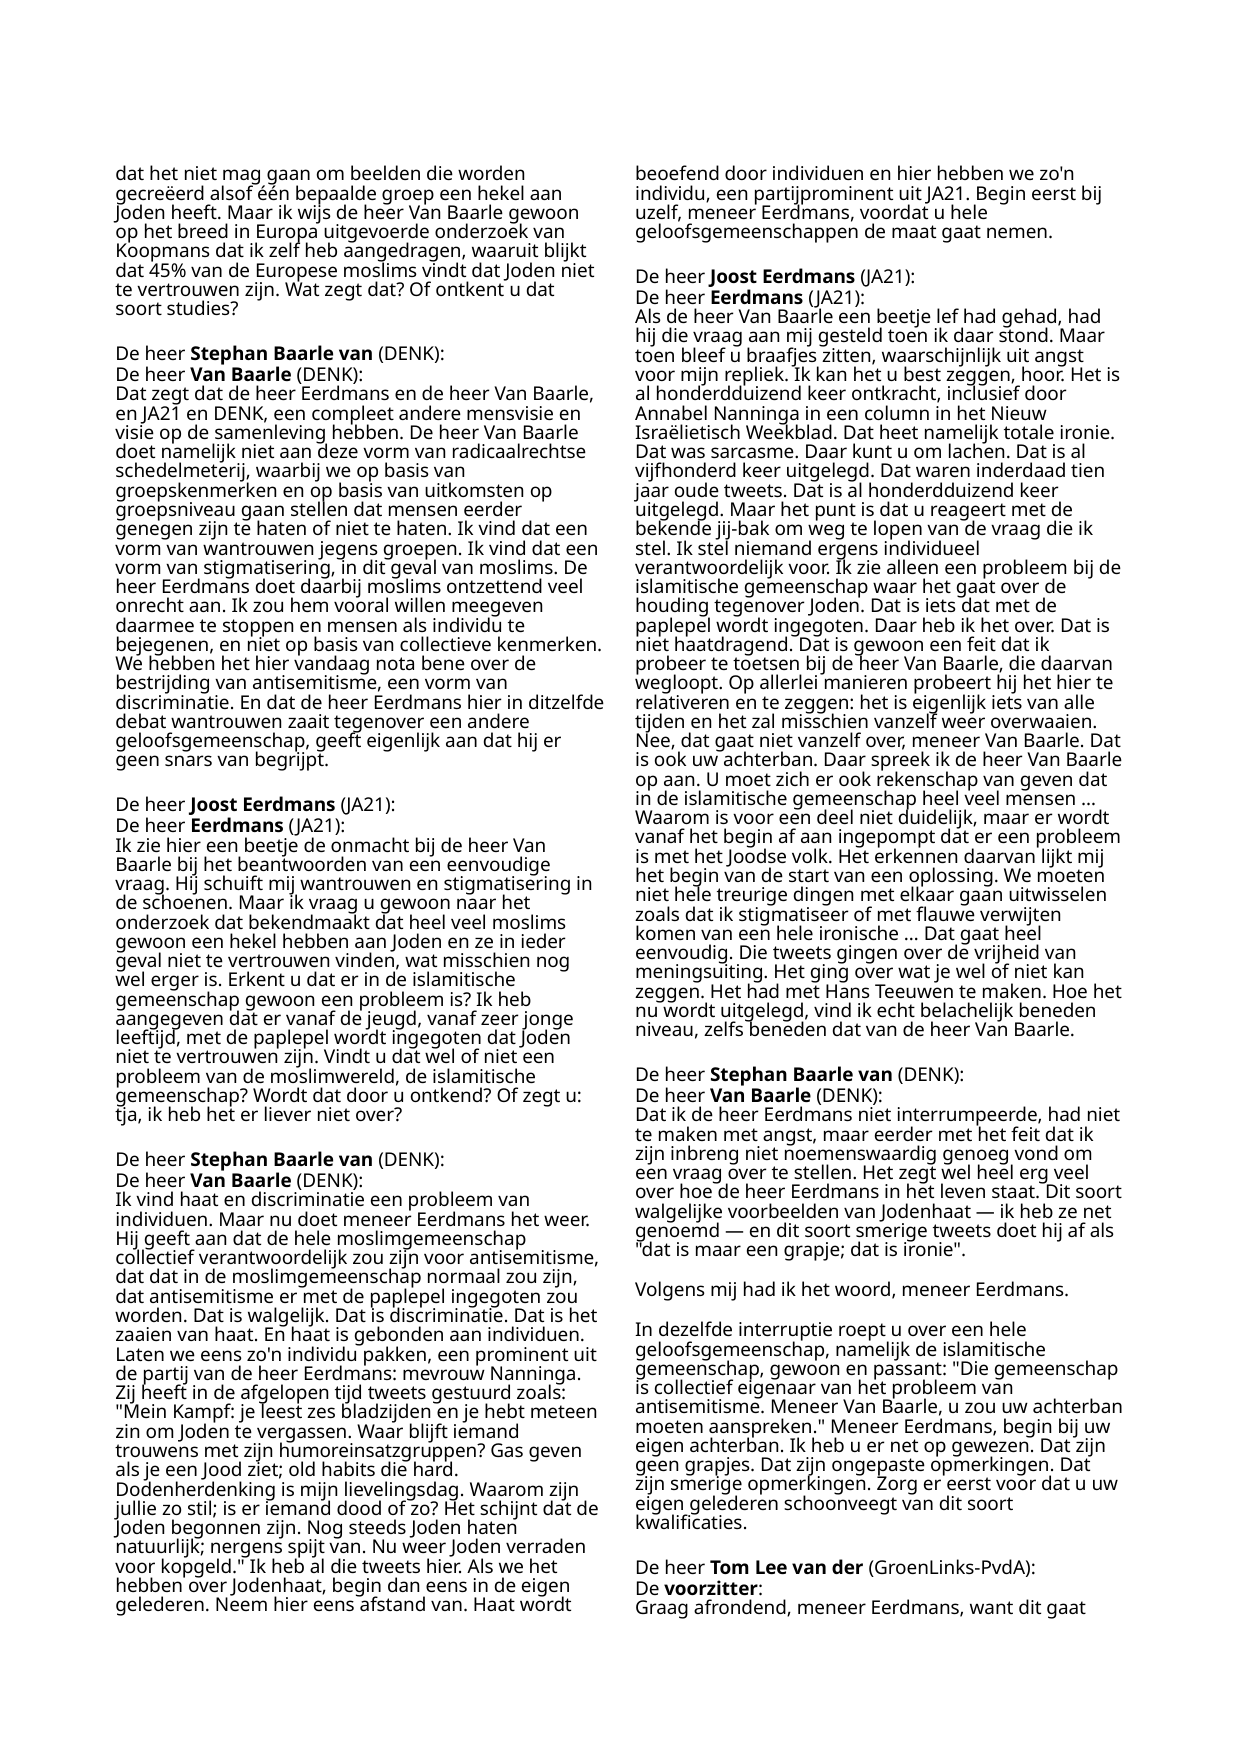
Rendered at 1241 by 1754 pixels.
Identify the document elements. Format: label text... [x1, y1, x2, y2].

text De heer Van Baarle (DENK): [635, 1087, 1125, 1106]
text dat het niet mag gaan om beelden die worden gecreëerd alsof één bepaalde groep een hekel aan Joden heeft. Maar ik wijs de heer Van Baarle gewoon op het breed in Europa uitgevoerde onderzoek van Koopmans dat ik zelf heb aangedragen, waaruit blijkt dat 45% van de Europese moslims vindt dat Joden niet te vertrouwen zijn. Wat zegt dat? Of ontkent u dat soort studies? [115, 165, 605, 319]
text Ik zie hier een beetje de onmacht bij de heer Van Baarle bij het beantwoorden van een eenvoudige vraag. Hij schuift mij wantrouwen en stigmatisering in de schoenen. Maar ik vraag u gewoon naar het onderzoek dat bekendmaakt dat heel veel moslims gewoon een hekel hebben aan Joden en ze in ieder geval niet te vertrouwen vinden, wat misschien nog wel erger is. Erkent u dat er in de islamitische gemeenschap gewoon een probleem is? Ik heb aangegeven dat er vanaf de jeugd, vanaf zeer jonge leeftijd, met de paplepel wordt ingegoten dat Joden niet te vertrouwen zijn. Vindt u dat wel of niet een probleem van de moslimwereld, de islamitische gemeenschap? Wordt dat door u ontkend? Of zegt u: tja, ik heb het er liever niet over? [115, 837, 605, 1126]
text Dat zegt dat de heer Eerdmans en de heer Van Baarle, en JA21 en DENK, een compleet andere mensvisie en visie op de samenleving hebben. De heer Van Baarle doet namelijk niet aan deze vorm van radicaalrechtse schedelmeterij, waarbij we op basis van groepskenmerken en op basis van uitkomsten op groepsniveau gaan stellen dat mensen eerder genegen zijn te haten of niet te haten. Ik vind dat een vorm van wantrouwen jegens groepen. Ik vind dat een vorm van stigmatisering, in dit geval van moslims. De heer Eerdmans doet daarbij moslims ontzettend veel onrecht aan. Ik zou hem vooral willen meegeven daarmee te stoppen en mensen als individu te bejegenen, en niet op basis van collectieve kenmerken. We hebben het hier vandaag nota bene over de bestrijding van antisemitisme, een vorm van discriminatie. En dat de heer Eerdmans hier in ditzelfde debat wantrouwen zaait tegenover een andere geloofsgemeenschap, geeft eigenlijk aan dat hij er geen snars van begrijpt. [115, 385, 605, 771]
text In dezelfde interruptie roept u over een hele geloofsgemeenschap, namelijk de islamitische gemeenschap, gewoon en passant: "Die gemeenschap is collectief eigenaar van het probleem van antisemitisme. Meneer Van Baarle, u zou uw achterban moeten aanspreken." Meneer Eerdmans, begin bij uw eigen achterban. Ik heb u er net op gewezen. Dat zijn geen grapjes. Dat zijn ongepaste opmerkingen. Dat zijn smerige opmerkingen. Zorg er eerst voor dat u uw eigen gelederen schoonveegt van dit soort kwalificaties. [635, 1321, 1125, 1533]
text De heer Van Baarle (DENK): [115, 1172, 605, 1191]
text Graag afrondend, meneer Eerdmans, want dit gaat [635, 1599, 1125, 1618]
text De heer Van Baarle (DENK): [115, 366, 605, 385]
text Volgens mij had ik het woord, meneer Eerdmans. [635, 1281, 1125, 1301]
text beoefend door individuen en hier hebben we zo'n individu, een partijprominent uit JA21. Begin eerst bij uzelf, meneer Eerdmans, voordat u hele geloofsgemeenschappen de maat gaat nemen. [635, 165, 1125, 242]
text De heer Joost Eerdmans (JA21): [115, 792, 605, 817]
text De voorzitter: [635, 1580, 1125, 1599]
text Als de heer Van Baarle een beetje lef had gehad, had hij die vraag aan mij gesteld toen ik daar stond. Maar toen bleef u braafjes zitten, waarschijnlijk uit angst voor mijn repliek. Ik kan het u best zeggen, hoor. Het is al honderdduizend keer ontkracht, inclusief door Annabel Nanninga in een column in het Nieuw Israëlietisch Weekblad. Dat heet namelijk totale ironie. Dat was sarcasme. Daar kunt u om lachen. Dat is al vijfhonderd keer uitgelegd. Dat waren inderdaad tien jaar oude tweets. Dat is al honderdduizend keer uitgelegd. Maar het punt is dat u reageert met de bekende jij-bak om weg te lopen van de vraag die ik stel. Ik stel niemand ergens individueel verantwoordelijk voor. Ik zie alleen een probleem bij de islamitische gemeenschap waar het gaat over de houding tegenover Joden. Dat is iets dat met de paplepel wordt ingegoten. Daar heb ik het over. Dat is niet haatdragend. Dat is gewoon een feit dat ik probeer te toetsen bij de heer Van Baarle, die daarvan wegloopt. Op allerlei manieren probeert hij het hier te relativeren en te zeggen: het is eigenlijk iets van alle tijden en het zal misschien vanzelf weer overwaaien. Nee, dat gaat niet vanzelf over, meneer Van Baarle. Dat is ook uw achterban. Daar spreek ik de heer Van Baarle op aan. U moet zich er ook rekenschap van geven dat in de islamitische gemeenschap heel veel mensen … Waarom is voor een deel niet duidelijk, maar er wordt vanaf het begin af aan ingepompt dat er een probleem is met het Joodse volk. Het erkennen daarvan lijkt mij het begin van de start van een oplossing. We moeten niet hele treurige dingen met elkaar gaan uitwisselen zoals dat ik stigmatiseer of met flauwe verwijten komen van een hele ironische … Dat gaat heel eenvoudig. Die tweets gingen over de vrijheid van meningsuiting. Het ging over wat je wel of niet kan zeggen. Het had met Hans Teeuwen te maken. Hoe het nu wordt uitgelegd, vind ik echt belachelijk beneden niveau, zelfs beneden dat van de heer Van Baarle. [635, 308, 1125, 1041]
text De heer Stephan Baarle van (DENK): [115, 1146, 605, 1172]
text De heer Eerdmans (JA21): [635, 289, 1125, 308]
text Ik vind haat en discriminatie een probleem van individuen. Maar nu doet meneer Eerdmans het weer. Hij geeft aan dat de hele moslimgemeenschap collectief verantwoordelijk zou zijn voor antisemitisme, dat dat in de moslimgemeenschap normaal zou zijn, dat antisemitisme er met de paplepel ingegoten zou worden. Dat is walgelijk. Dat is discriminatie. Dat is het zaaien van haat. En haat is gebonden aan individuen. Laten we eens zo'n individu pakken, een prominent uit de partij van de heer Eerdmans: mevrouw Nanninga. Zij heeft in de afgelopen tijd tweets gestuurd zoals: "Mein Kampf: je leest zes bladzijden en je hebt meteen zin om Joden te vergassen. Waar blijft iemand trouwens met zijn humoreinsatzgruppen? Gas geven als je een Jood ziet; old habits die hard. Dodenherdenking is mijn lievelingsdag. Waarom zijn jullie zo stil; is er iemand dood of zo? Het schijnt dat de Joden begonnen zijn. Nog steeds Joden haten natuurlijk; nergens spijt van. Nu weer Joden verraden voor kopgeld." Ik heb al die tweets hier. Als we het hebben over Jodenhaat, begin dan eens in de eigen gelederen. Neem hier eens afstand van. Haat wordt [115, 1191, 605, 1615]
text De heer Stephan Baarle van (DENK): [635, 1061, 1125, 1087]
text De heer Tom Lee van der (GroenLinks-PvdA): [635, 1554, 1125, 1580]
text De heer Stephan Baarle van (DENK): [115, 340, 605, 366]
text De heer Eerdmans (JA21): [115, 817, 605, 837]
text Dat ik de heer Eerdmans niet interrumpeerde, had niet te maken met angst, maar eerder met het feit dat ik zijn inbreng niet noemenswaardig genoeg vond om een vraag over te stellen. Het zegt wel heel erg veel over hoe de heer Eerdmans in het leven staat. Dit soort walgelijke voorbeelden van Jodenhaat — ik heb ze net genoemd — en dit soort smerige tweets doet hij af als "dat is maar een grapje; dat is ironie". [635, 1106, 1125, 1261]
text De heer Joost Eerdmans (JA21): [635, 263, 1125, 289]
